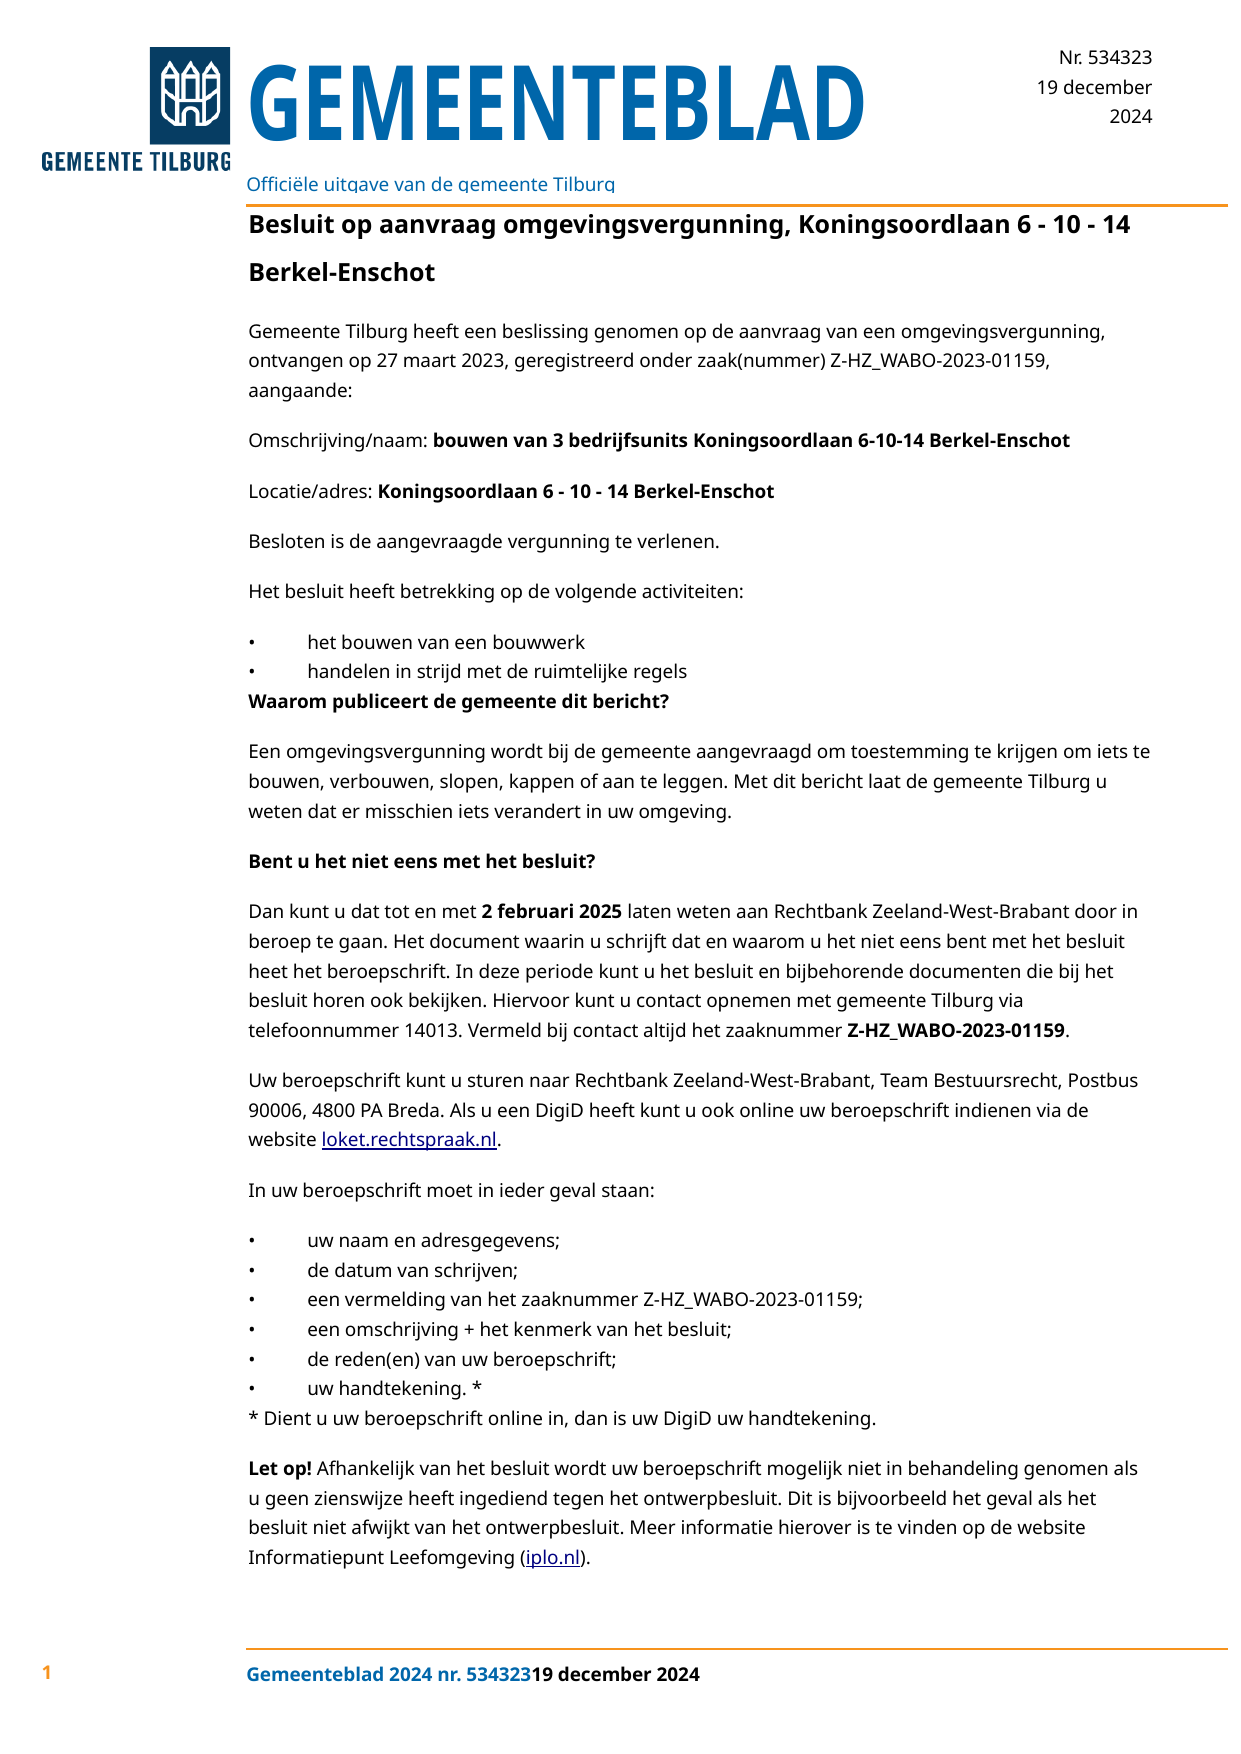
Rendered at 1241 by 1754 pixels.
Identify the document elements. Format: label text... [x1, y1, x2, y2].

list een vermelding van het zaaknummer Z-HZ_WABO-2023-01159; [248, 1287, 1152, 1312]
text Dan kunt u dat tot en met 2 februari 2025 laten weten aan Rechtbank Zeeland-West-Brabant door in beroep te gaan. Het document waarin u schrijft dat en waarom u het niet eens bent met het besluit heet het beroepschrift. In deze periode kunt u het besluit en bijbehorende documenten die bij het besluit horen ook bekijken. Hiervoor kunt u contact opnemen met gemeente Tilburg via telefoonnummer 14013. Vermeld bij contact altijd het zaaknummer Z-HZ_WABO-2023-01159. [248, 899, 1152, 1043]
text In uw beroepschrift moet in ieder geval staan: [248, 1177, 1152, 1203]
list het bouwen van een bouwwerk [248, 629, 1152, 655]
text Locatie/adres: Koningsoordlaan 6 - 10 - 14 Berkel-Enschot [248, 478, 1152, 504]
text Besloten is de aangevraagde vergunning te verlenen. [248, 528, 1152, 554]
list een omschrijving + het kenmerk van het besluit; [248, 1316, 1152, 1342]
text Let op! Afhankelijk van het besluit wordt uw beroepschrift mogelijk niet in behandeling genomen als u geen zienswijze heeft ingediend tegen het ontwerpbesluit. Dit is bijvoorbeeld het geval als het besluit niet afwijkt van het ontwerpbesluit. Meer informatie hierover is te vinden op de website Informatiepunt Leefomgeving (iplo.nl). [248, 1455, 1152, 1570]
list handelen in strijd met de ruimtelijke regels [248, 659, 1152, 684]
text Gemeente Tilburg heeft een beslissing genomen op de aanvraag van een omgevingsvergunning, ontvangen op 27 maart 2023, geregistreerd onder zaak(nummer) Z-HZ_WABO-2023-01159, aangaande: [248, 318, 1152, 403]
text Het besluit heeft betrekking op de volgende activiteiten: [248, 579, 1152, 604]
text Bent u het niet eens met het besluit? [248, 848, 1152, 874]
list uw handtekening. * [248, 1375, 1152, 1401]
text * Dient u uw beroepschrift online in, dan is uw DigiD uw handtekening. [248, 1405, 1152, 1431]
text Omschrijving/naam: bouwen van 3 bedrijfsunits Koningsoordlaan 6-10-14 Berkel-Enschot [248, 427, 1152, 453]
text Uw beroepschrift kunt u sturen naar Rechtbank Zeeland-West-Brabant, Team Bestuursrecht, Postbus 90006, 4800 PA Breda. Als u een DigiD heeft kunt u ook online uw beroepschrift indienen via de website loket.rechtspraak.nl. [248, 1067, 1152, 1152]
list de reden(en) van uw beroepschrift; [248, 1346, 1152, 1372]
text Besluit op aanvraag omgevingsvergunning, Koningsoordlaan 6 - 10 - 14 Berkel-Enschot [248, 207, 1152, 288]
list de datum van schrijven; [248, 1257, 1152, 1283]
picture [41, 47, 231, 172]
text Een omgevingsvergunning wordt bij de gemeente aangevraagd om toestemming te krijgen om iets te bouwen, verbouwen, slopen, kappen of aan te leggen. Met dit bericht laat de gemeente Tilburg u weten dat er misschien iets verandert in uw omgeving. [248, 739, 1152, 824]
list uw naam en adresgegevens; [248, 1227, 1152, 1253]
text Waarom publiceert de gemeente dit bericht? [248, 688, 1152, 714]
